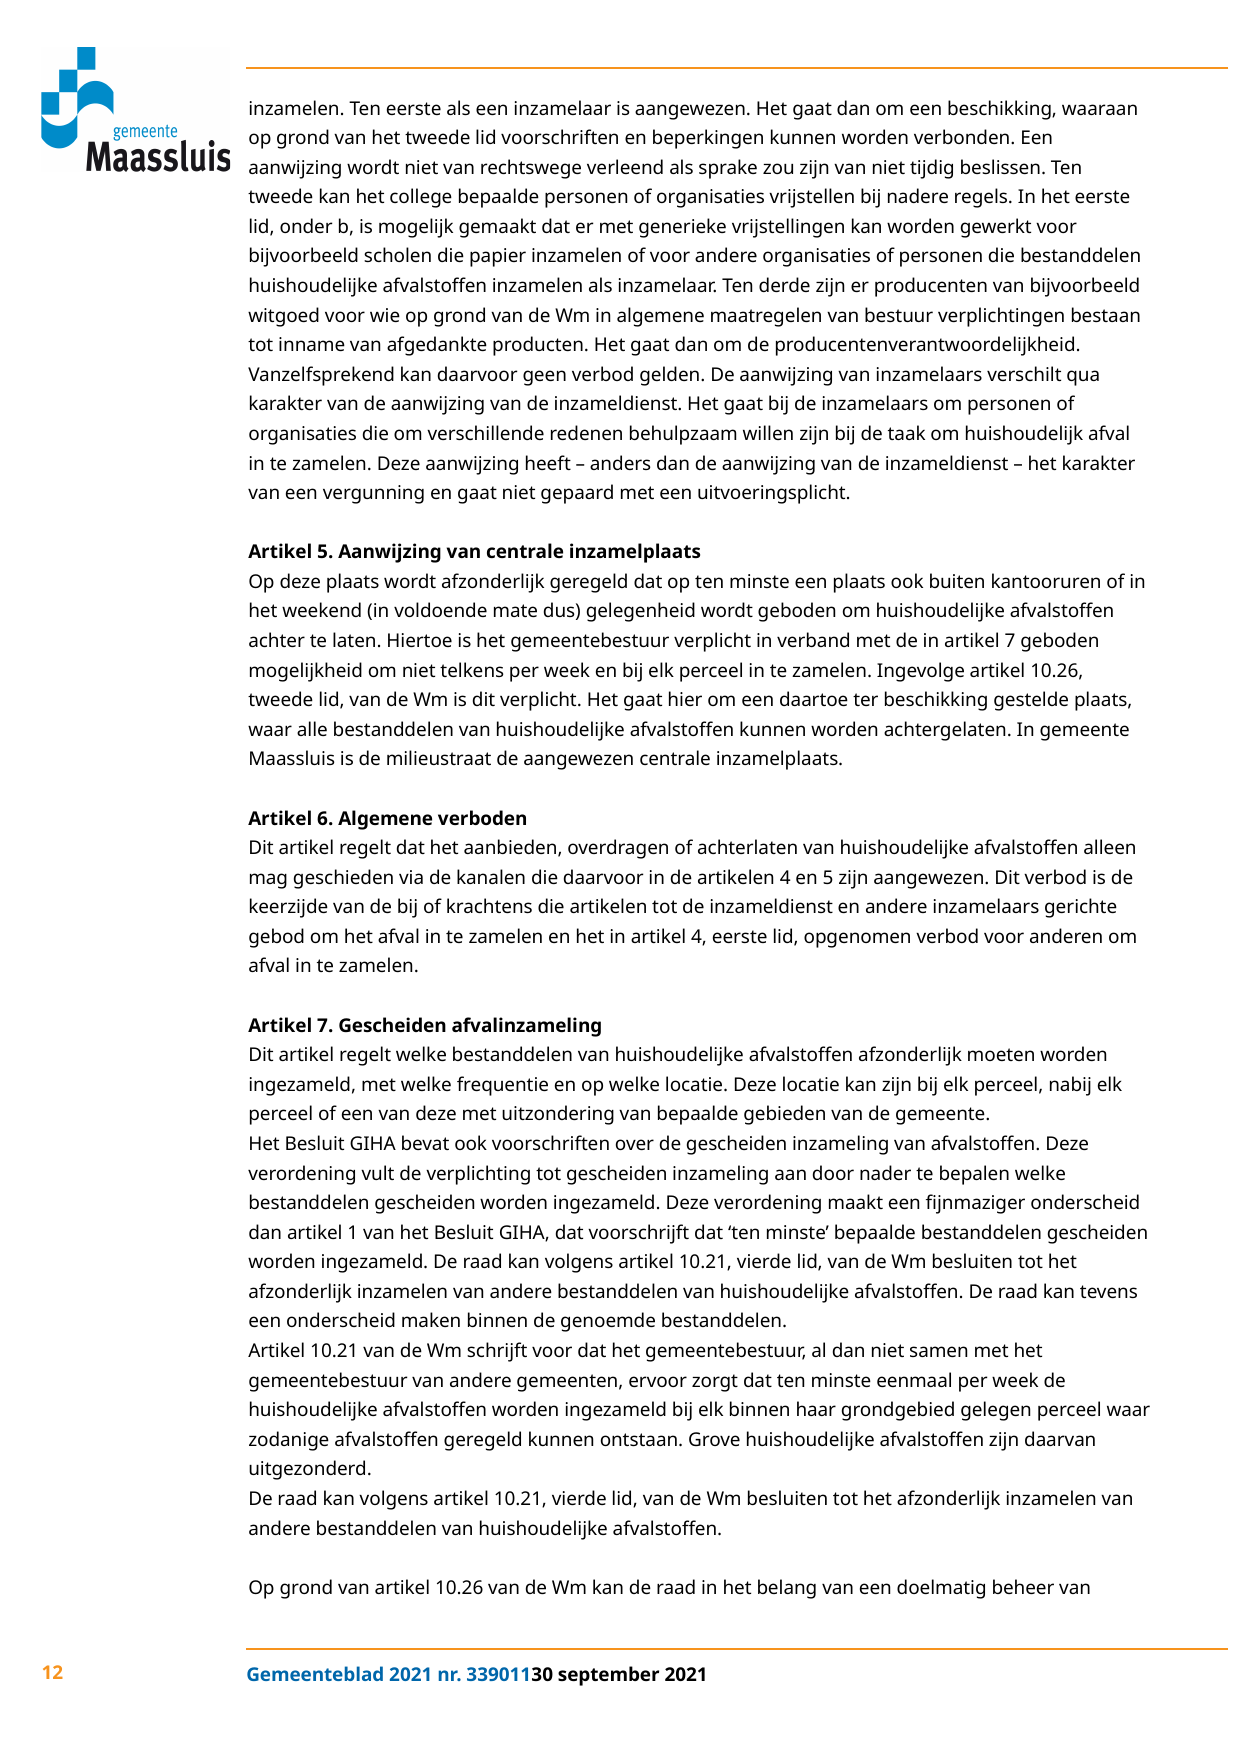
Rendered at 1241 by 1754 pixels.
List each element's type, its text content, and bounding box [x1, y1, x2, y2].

text De raad kan volgens artikel 10.21, vierde lid, van de Wm besluiten tot het afzonderlijk inzamelen van andere bestanddelen van huishoudelijke afvalstoffen. [248, 1485, 1152, 1541]
text Op deze plaats wordt afzonderlijk geregeld dat op ten minste een plaats ook buiten kantooruren of in het weekend (in voldoende mate dus) gelegenheid wordt geboden om huishoudelijke afvalstoffen achter te laten. Hiertoe is het gemeentebestuur verplicht in verband met de in artikel 7 geboden mogelijkheid om niet telkens per week en bij elk perceel in te zamelen. Ingevolge artikel 10.26, tweede lid, van de Wm is dit verplicht. Het gaat hier om een daartoe ter beschikking gestelde plaats, waar alle bestanddelen van huishoudelijke afvalstoffen kunnen worden achtergelaten. In gemeente Maassluis is de milieustraat de aangewezen centrale inzamelplaats. [248, 568, 1152, 771]
text Artikel 6. Algemene verboden [248, 805, 1152, 831]
text Dit artikel regelt dat het aanbieden, overdragen of achterlaten van huishoudelijke afvalstoffen alleen mag geschieden via de kanalen die daarvoor in de artikelen 4 en 5 zijn aangewezen. Dit verbod is de keerzijde van de bij of krachtens die artikelen tot de inzameldienst en andere inzamelaars gerichte gebod om het afval in te zamelen en het in artikel 4, eerste lid, opgenomen verbod voor anderen om afval in te zamelen. [248, 834, 1152, 978]
text Artikel 5. Aanwijzing van centrale inzamelplaats [248, 538, 1152, 564]
text Het Besluit GIHA bevat ook voorschriften over de gescheiden inzameling van afvalstoffen. Deze verordening vult de verplichting tot gescheiden inzameling aan door nader te bepalen welke bestanddelen gescheiden worden ingezameld. Deze verordening maakt een fijnmaziger onderscheid dan artikel 1 van het Besluit GIHA, dat voorschrijft dat ‘ten minste’ bepaalde bestanddelen gescheiden worden ingezameld. De raad kan volgens artikel 10.21, vierde lid, van de Wm besluiten tot het afzonderlijk inzamelen van andere bestanddelen van huishoudelijke afvalstoffen. De raad kan tevens een onderscheid maken binnen de genoemde bestanddelen. [248, 1130, 1152, 1333]
text inzamelen. Ten eerste als een inzamelaar is aangewezen. Het gaat dan om een beschikking, waaraan op grond van het tweede lid voorschriften en beperkingen kunnen worden verbonden. Een aanwijzing wordt niet van rechtswege verleend als sprake zou zijn van niet tijdig beslissen. Ten tweede kan het college bepaalde personen of organisaties vrijstellen bij nadere regels. In het eerste lid, onder b, is mogelijk gemaakt dat er met generieke vrijstellingen kan worden gewerkt voor bijvoorbeeld scholen die papier inzamelen of voor andere organisaties of personen die bestanddelen huishoudelijke afvalstoffen inzamelen als inzamelaar. Ten derde zijn er producenten van bijvoorbeeld witgoed voor wie op grond van de Wm in algemene maatregelen van bestuur verplichtingen bestaan tot inname van afgedankte producten. Het gaat dan om de producentenverantwoordelijkheid. Vanzelfsprekend kan daarvoor geen verbod gelden. De aanwijzing van inzamelaars verschilt qua karakter van de aanwijzing van de inzameldienst. Het gaat bij de inzamelaars om personen of organisaties die om verschillende redenen behulpzaam willen zijn bij de taak om huishoudelijk afval in te zamelen. Deze aanwijzing heeft – anders dan de aanwijzing van de inzameldienst – het karakter van een vergunning en gaat niet gepaard met een uitvoeringsplicht. [248, 95, 1152, 505]
text Dit artikel regelt welke bestanddelen van huishoudelijke afvalstoffen afzonderlijk moeten worden ingezameld, met welke frequentie en op welke locatie. Deze locatie kan zijn bij elk perceel, nabij elk perceel of een van deze met uitzondering van bepaalde gebieden van de gemeente. [248, 1041, 1152, 1126]
text Artikel 10.21 van de Wm schrijft voor dat het gemeentebestuur, al dan niet samen met het gemeentebestuur van andere gemeenten, ervoor zorgt dat ten minste eenmaal per week de huishoudelijke afvalstoffen worden ingezameld bij elk binnen haar grondgebied gelegen perceel waar zodanige afvalstoffen geregeld kunnen ontstaan. Grove huishoudelijke afvalstoffen zijn daarvan uitgezonderd. [248, 1337, 1152, 1481]
picture [41, 47, 231, 172]
picture [41, 47, 77, 92]
text Artikel 7. Gescheiden afvalinzameling [248, 1012, 1152, 1038]
text Op grond van artikel 10.26 van de Wm kan de raad in het belang van een doelmatig beheer van [248, 1574, 1152, 1600]
